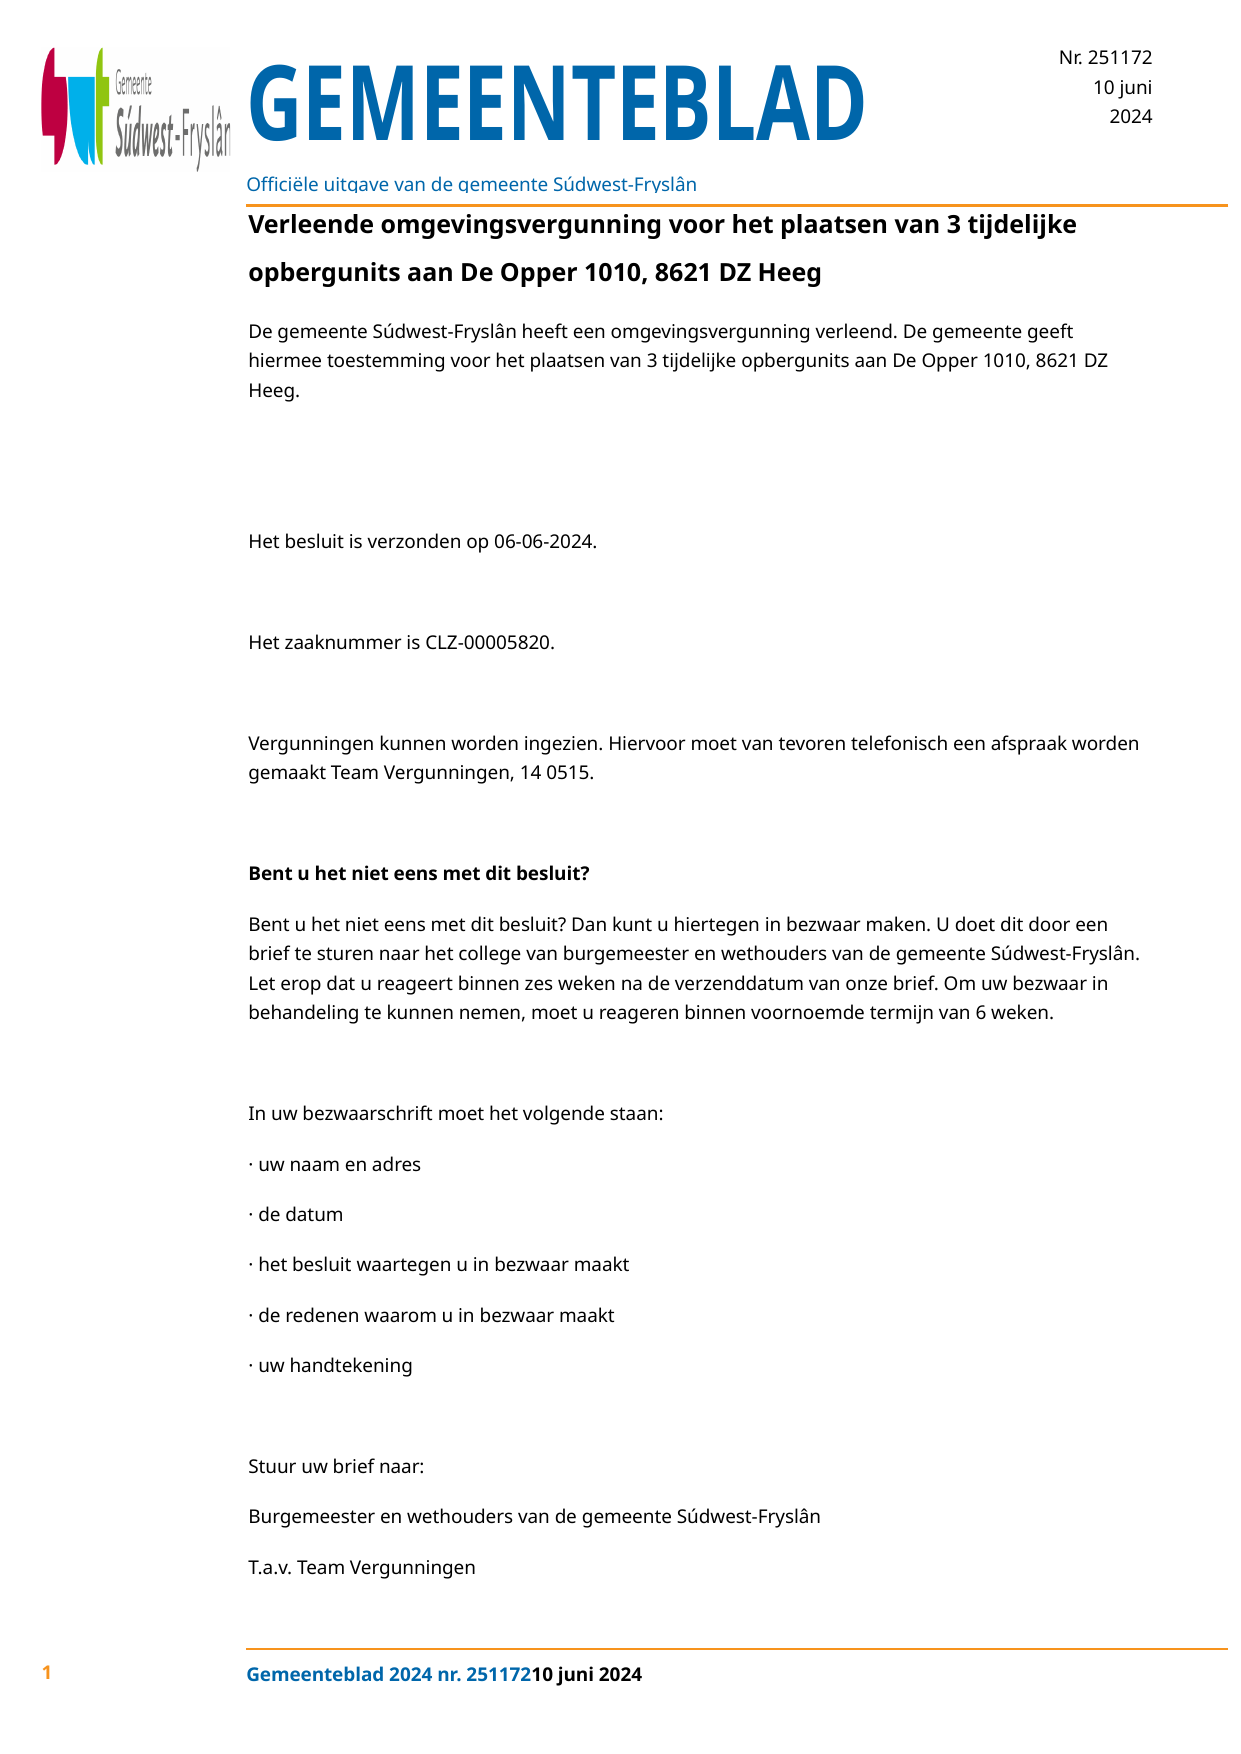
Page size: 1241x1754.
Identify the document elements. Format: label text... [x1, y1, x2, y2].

text De gemeente Súdwest-Fryslân heeft een omgevingsvergunning verleend. De gemeente geeft hiermee toestemming voor het plaatsen van 3 tijdelijke opbergunits aan De Opper 1010, 8621 DZ Heeg. [248, 318, 1152, 403]
text Vergunningen kunnen worden ingezien. Hiervoor moet van tevoren telefonisch een afspraak worden gemaakt Team Vergunningen, 14 0515. [248, 730, 1152, 785]
text T.a.v. Team Vergunningen [248, 1554, 1152, 1580]
text In uw bezwaarschrift moet het volgende staan: [248, 1100, 1152, 1126]
text · het besluit waartegen u in bezwaar maakt [248, 1252, 1152, 1277]
text Stuur uw brief naar: [248, 1453, 1152, 1479]
text Burgemeester en wethouders van de gemeente Súdwest-Fryslân [248, 1504, 1152, 1529]
picture [41, 47, 231, 172]
text Bent u het niet eens met dit besluit? [248, 860, 1152, 886]
text · de datum [248, 1201, 1152, 1227]
text · uw naam en adres [248, 1151, 1152, 1177]
text Verleende omgevingsvergunning voor het plaatsen van 3 tijdelijke opbergunits aan De Opper 1010, 8621 DZ Heeg [248, 207, 1152, 288]
text · de redenen waarom u in bezwaar maakt [248, 1302, 1152, 1328]
text Het besluit is verzonden op 06-06-2024. [248, 528, 1152, 554]
text Bent u het niet eens met dit besluit? Dan kunt u hiertegen in bezwaar maken. U doet dit door een brief te sturen naar het college van burgemeester en wethouders van de gemeente Súdwest-Fryslân. Let erop dat u reageert binnen zes weken na de verzenddatum van onze brief. Om uw bezwaar in behandeling te kunnen nemen, moet u reageren binnen voornoemde termijn van 6 weken. [248, 911, 1152, 1025]
text Het zaaknummer is CLZ-00005820. [248, 629, 1152, 655]
text · uw handtekening [248, 1352, 1152, 1378]
